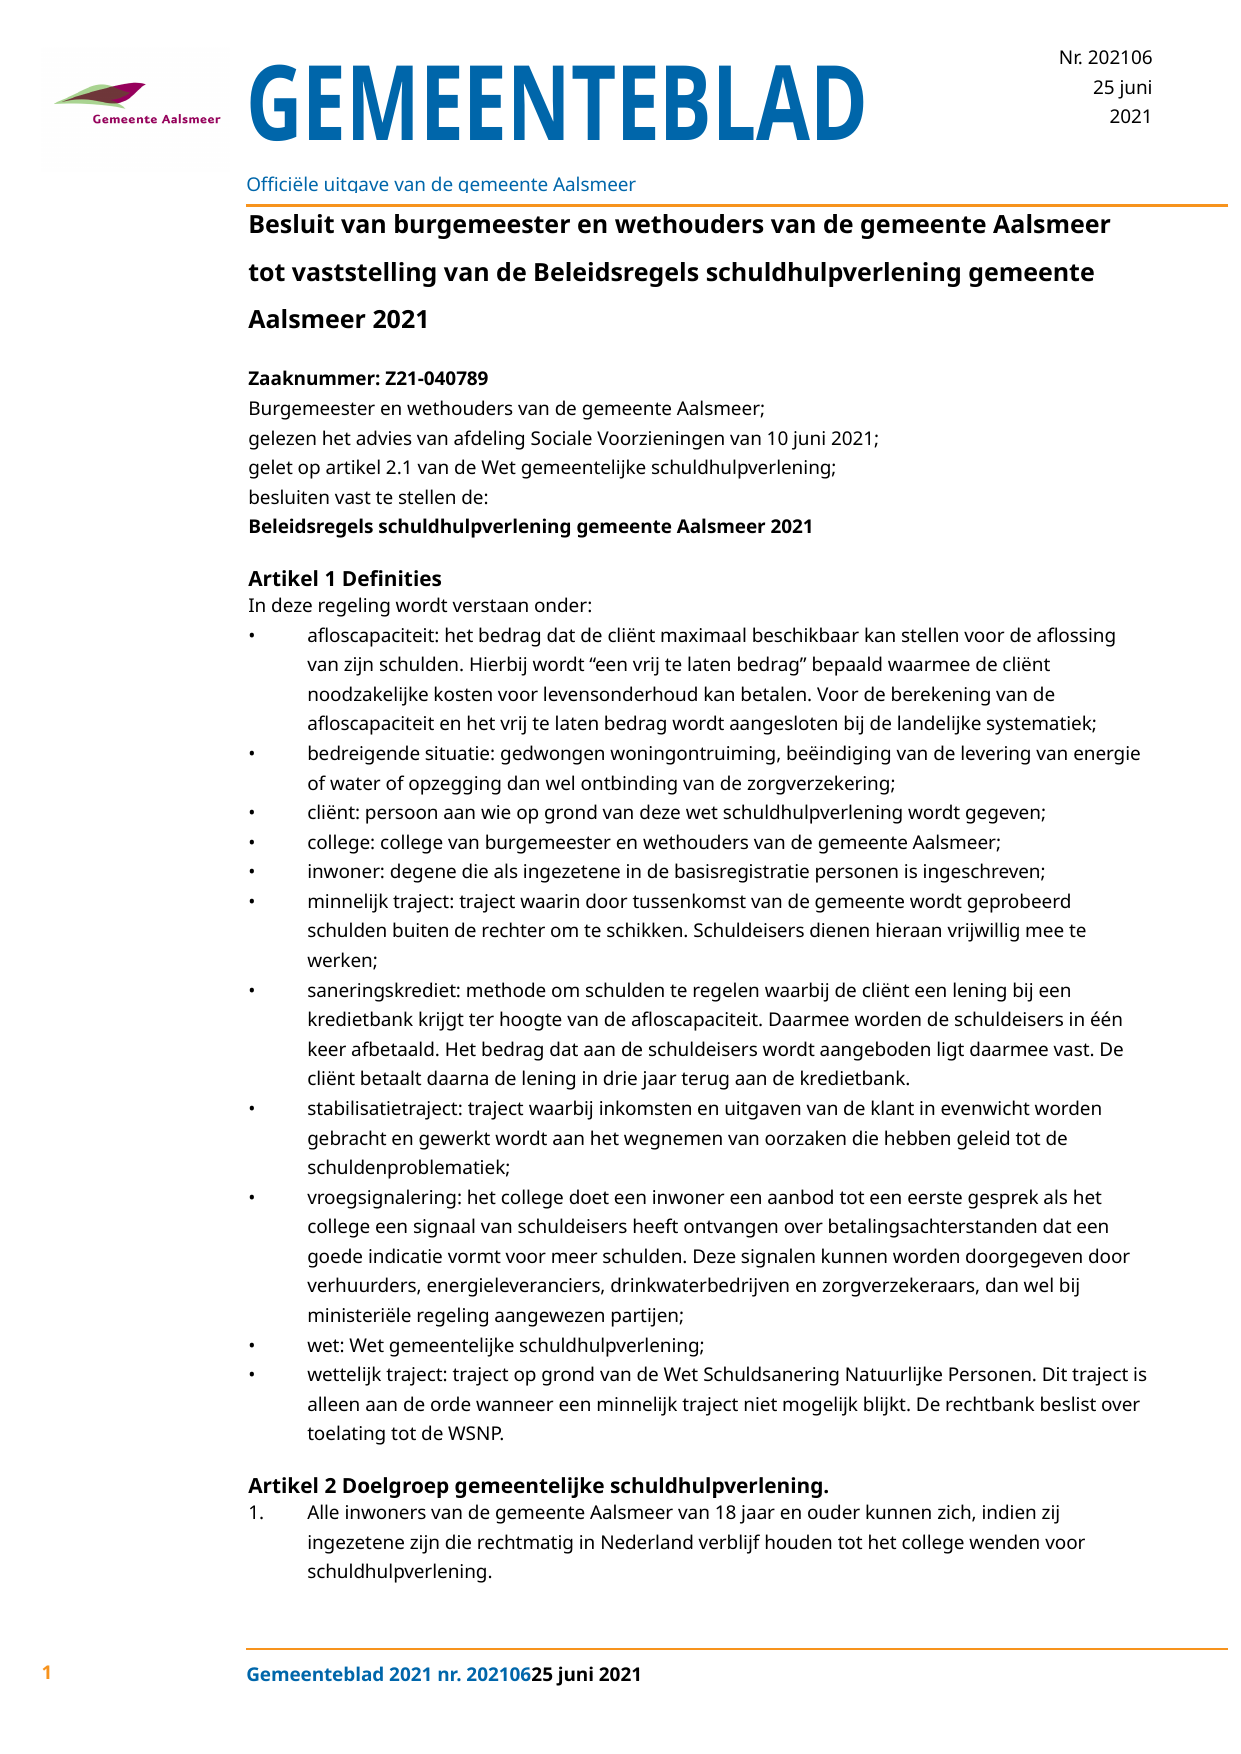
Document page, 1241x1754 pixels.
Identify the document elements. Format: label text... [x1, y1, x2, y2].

text gelezen het advies van afdeling Sociale Voorzieningen van 10 juni 2021; [248, 425, 1152, 450]
list minnelijk traject: traject waarin door tussenkomst van de gemeente wordt geprobeerd schulden buiten de rechter om te schikken. Schuldeisers dienen hieraan vrijwillig mee te werken; [248, 888, 1152, 973]
text besluiten vast te stellen de: [248, 484, 1152, 509]
list Alle inwoners van de gemeente Aalsmeer van 18 jaar en ouder kunnen zich, indien zij ingezetene zijn die rechtmatig in Nederland verblijf houden tot het college wenden voor schuldhulpverlening. [248, 1499, 1152, 1584]
list wettelijk traject: traject op grond van de Wet Schuldsanering Natuurlijke Personen. Dit traject is alleen aan de orde wanneer een minnelijk traject niet mogelijk blijkt. De rechtbank beslist over toelating tot de WSNP. [248, 1361, 1152, 1446]
text Burgemeester en wethouders van de gemeente Aalsmeer; [248, 395, 1152, 421]
text Artikel 2 Doelgroep gemeentelijke schuldhulpverlening. [248, 1471, 1152, 1499]
picture [41, 47, 231, 172]
list afloscapaciteit: het bedrag dat de cliënt maximaal beschikbaar kan stellen voor de aflossing van zijn schulden. Hierbij wordt “een vrij te laten bedrag” bepaald waarmee de cliënt noodzakelijke kosten voor levensonderhoud kan betalen. Voor de berekening van de afloscapaciteit en het vrij te laten bedrag wordt aangesloten bij de landelijke systematiek; [248, 622, 1152, 736]
list bedreigende situatie: gedwongen woningontruiming, beëindiging van de levering van energie of water of opzegging dan wel ontbinding van de zorgverzekering; [248, 740, 1152, 796]
text Zaaknummer: Z21-040789 [248, 366, 1152, 391]
list college: college van burgemeester en wethouders van de gemeente Aalsmeer; [248, 829, 1152, 855]
text In deze regeling wordt verstaan onder: [248, 592, 1152, 618]
text Artikel 1 Definities [248, 564, 1152, 592]
list stabilisatietraject: traject waarbij inkomsten en uitgaven van de klant in evenwicht worden gebracht en gewerkt wordt aan het wegnemen van oorzaken die hebben geleid tot de schuldenproblematiek; [248, 1095, 1152, 1180]
list vroegsignalering: het college doet een inwoner een aanbod tot een eerste gesprek als het college een signaal van schuldeisers heeft ontvangen over betalingsachterstanden dat een goede indicatie vormt voor meer schulden. Deze signalen kunnen worden doorgegeven door verhuurders, energieleveranciers, drinkwaterbedrijven en zorgverzekeraars, dan wel bij ministeriële regeling aangewezen partijen; [248, 1184, 1152, 1328]
list saneringskrediet: methode om schulden te regelen waarbij de cliënt een lening bij een kredietbank krijgt ter hoogte van de afloscapaciteit. Daarmee worden de schuldeisers in één keer afbetaald. Het bedrag dat aan de schuldeisers wordt aangeboden ligt daarmee vast. De cliënt betaalt daarna de lening in drie jaar terug aan de kredietbank. [248, 977, 1152, 1091]
list cliënt: persoon aan wie op grond van deze wet schuldhulpverlening wordt gegeven; [248, 799, 1152, 825]
text gelet op artikel 2.1 van de Wet gemeentelijke schuldhulpverlening; [248, 454, 1152, 480]
text Beleidsregels schuldhulpverlening gemeente Aalsmeer 2021 [248, 513, 1152, 539]
text Besluit van burgemeester en wethouders van de gemeente Aalsmeer tot vaststelling van de Beleidsregels schuldhulpverlening gemeente Aalsmeer 2021 [248, 207, 1152, 336]
list wet: Wet gemeentelijke schuldhulpverlening; [248, 1332, 1152, 1358]
list inwoner: degene die als ingezetene in de basisregistratie personen is ingeschreven; [248, 858, 1152, 884]
